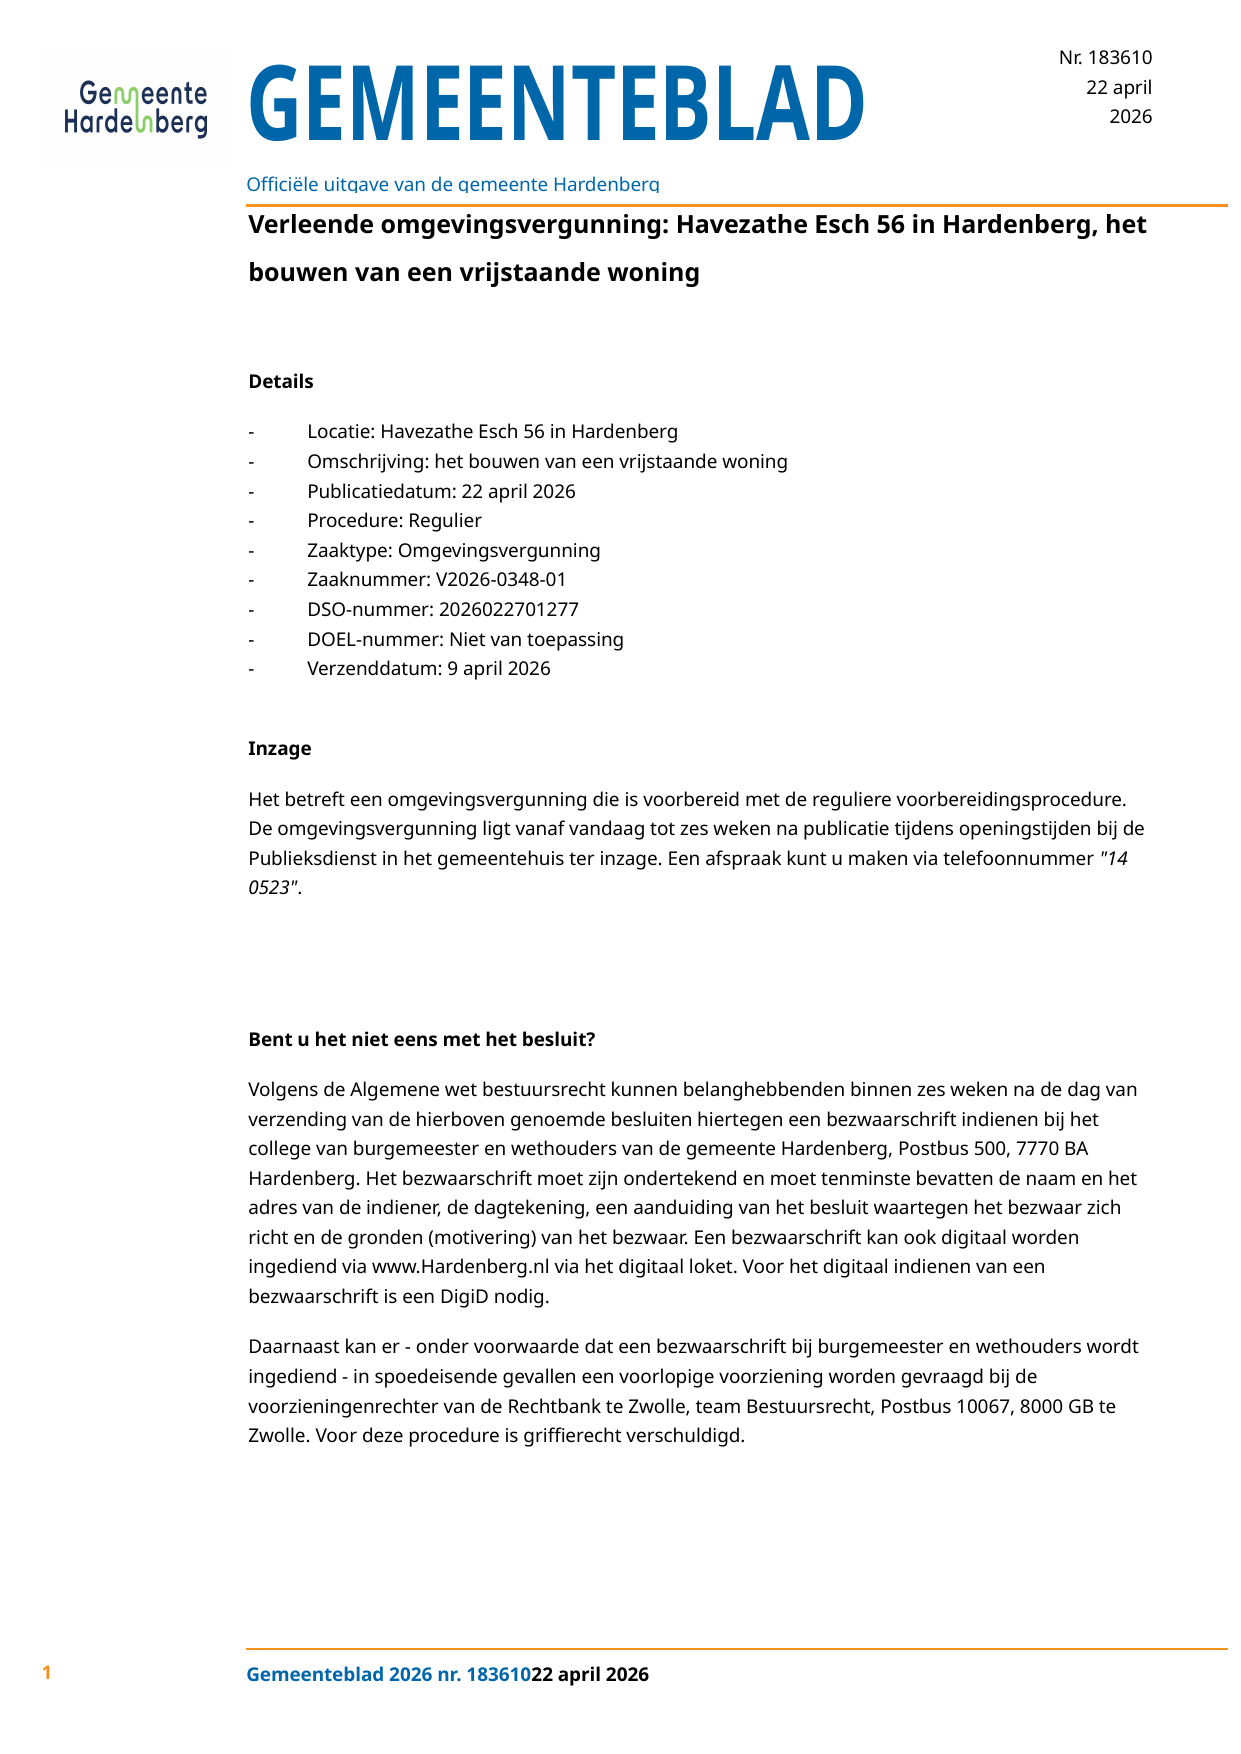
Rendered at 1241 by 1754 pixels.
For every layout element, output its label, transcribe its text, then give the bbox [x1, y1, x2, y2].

text Volgens de Algemene wet bestuursrecht kunnen belanghebbenden binnen zes weken na de dag van verzending van de hierboven genoemde besluiten hiertegen een bezwaarschrift indienen bij het college van burgemeester en wethouders van de gemeente Hardenberg, Postbus 500, 7770 BA Hardenberg. Het bezwaarschrift moet zijn ondertekend en moet tenminste bevatten de naam en het adres van de indiener, de dagtekening, een aanduiding van het besluit waartegen het bezwaar zich richt en de gronden (motivering) van het bezwaar. Een bezwaarschrift kan ook digitaal worden ingediend via www.Hardenberg.nl via het digitaal loket. Voor het digitaal indienen van een bezwaarschrift is een DigiD nodig. [248, 1076, 1152, 1309]
list Zaaktype: Omgevingsvergunning [248, 537, 1152, 563]
list DOEL-nummer: Niet van toepassing [248, 626, 1152, 652]
list Omschrijving: het bouwen van een vrijstaande woning [248, 448, 1152, 474]
text Verleende omgevingsvergunning: Havezathe Esch 56 in Hardenberg, het bouwen van een vrijstaande woning [248, 207, 1152, 288]
list Verzenddatum: 9 april 2026 [248, 655, 1152, 681]
list Procedure: Regulier [248, 507, 1152, 533]
text Daarnaast kan er - onder voorwaarde dat een bezwaarschrift bij burgemeester en wethouders wordt ingediend - in spoedeisende gevallen een voorlopige voorziening worden gevraagd bij de voorzieningenrechter van de Rechtbank te Zwolle, team Bestuursrecht, Postbus 10067, 8000 GB te Zwolle. Voor deze procedure is griffierecht verschuldigd. [248, 1334, 1152, 1448]
picture [41, 47, 231, 172]
text Inzage [248, 735, 1152, 761]
text Details [248, 368, 1152, 394]
list DSO-nummer: 2026022701277 [248, 596, 1152, 622]
text Het betreft een omgevingsvergunning die is voorbereid met de reguliere voorbereidingsprocedure. De omgevingsvergunning ligt vanaf vandaag tot zes weken na publicatie tijdens openingstijden bij de Publieksdienst in het gemeentehuis ter inzage. Een afspraak kunt u maken via telefoonnummer "14 0523". [248, 786, 1152, 900]
list Publicatiedatum: 22 april 2026 [248, 478, 1152, 504]
list Zaaknummer: V2026-0348-01 [248, 567, 1152, 592]
list Locatie: Havezathe Esch 56 in Hardenberg [248, 419, 1152, 444]
text Bent u het niet eens met het besluit? [248, 1026, 1152, 1052]
